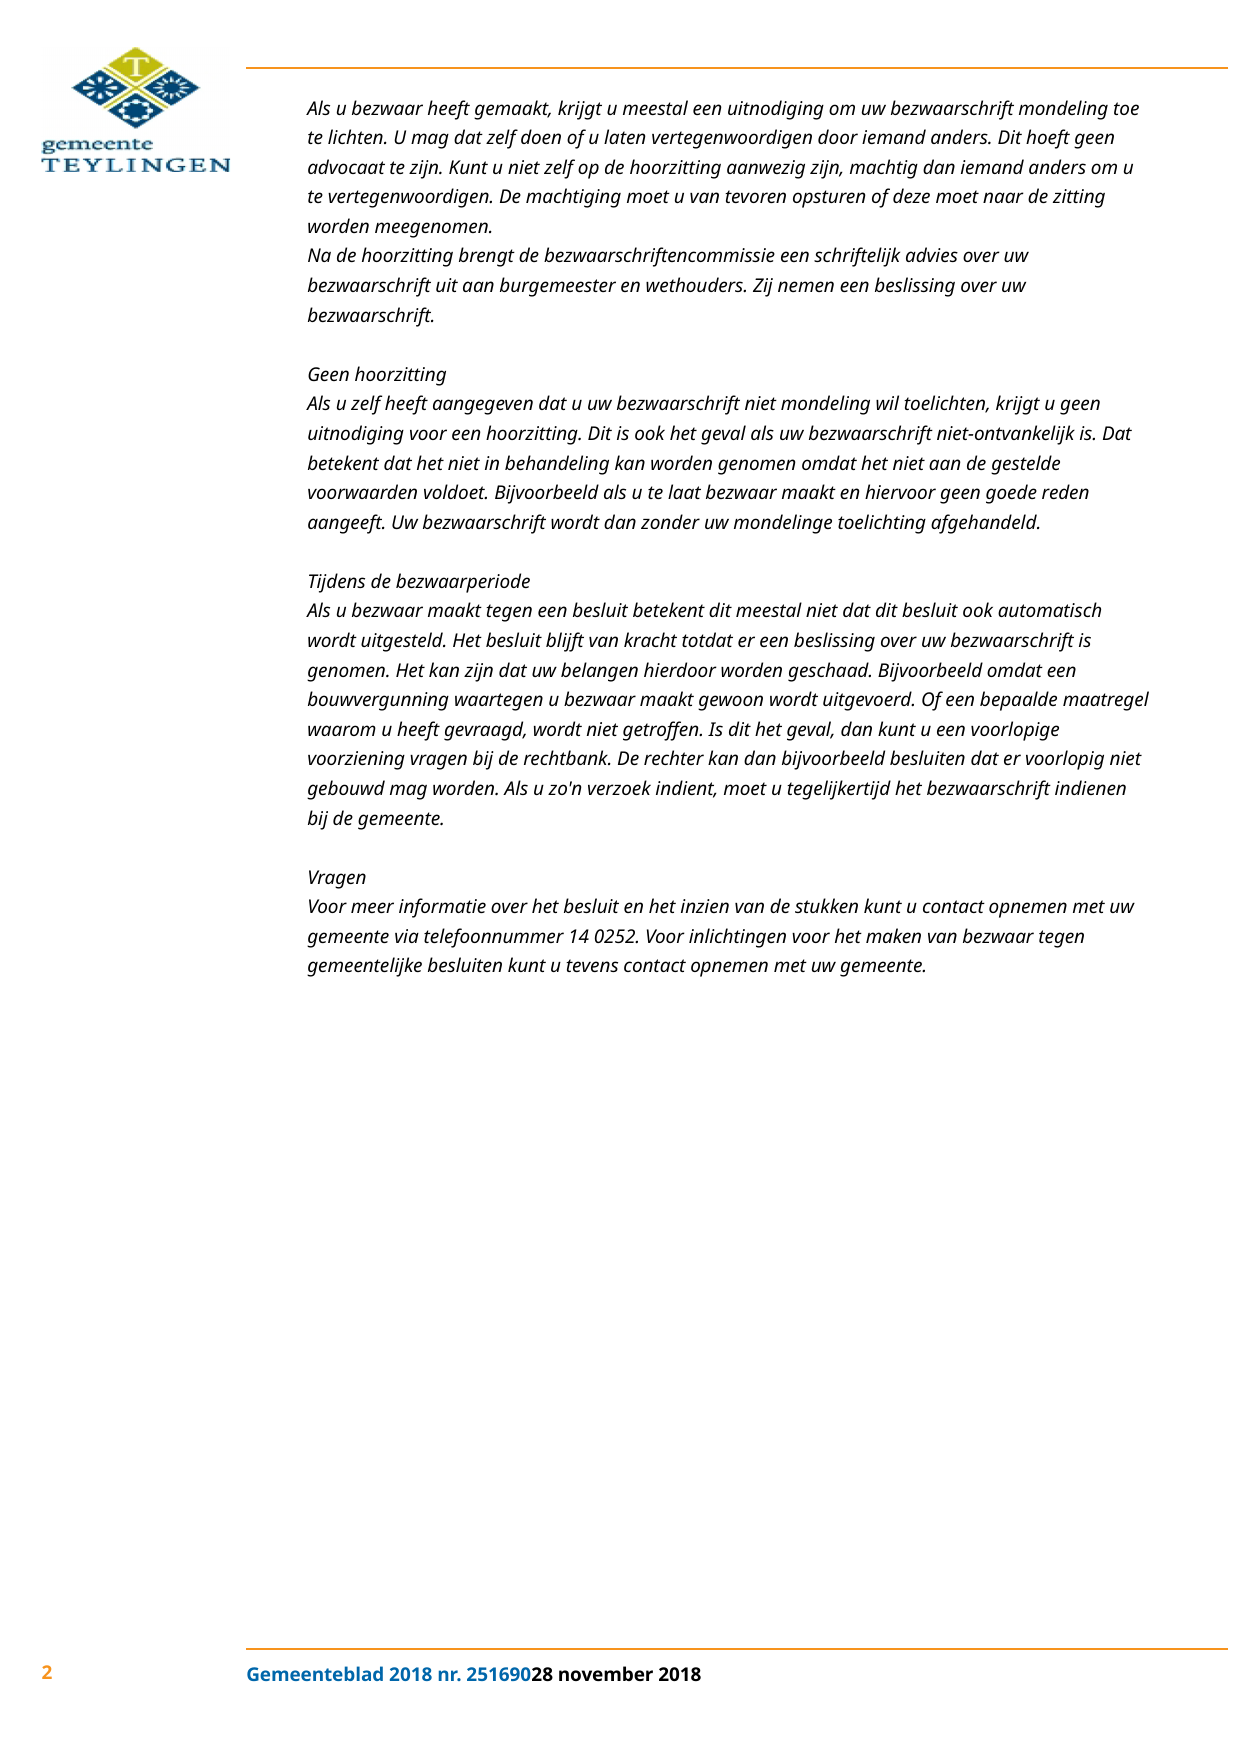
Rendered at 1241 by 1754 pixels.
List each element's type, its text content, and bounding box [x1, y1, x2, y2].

list Als u zelf heeft aangegeven dat u uw bezwaarschrift niet mondeling wil toelichten, krijgt u geen uitnodiging voor een hoorzitting. Dit is ook het geval als uw bezwaarschrift niet-ontvankelijk is. Dat betekent dat het niet in behandeling kan worden genomen omdat het niet aan de gestelde voorwaarden voldoet. Bijvoorbeeld als u te laat bezwaar maakt en hiervoor geen goede reden aangeeft. Uw bezwaarschrift wordt dan zonder uw mondelinge toelichting afgehandeld. [248, 391, 1152, 535]
list Tijdens de bezwaarperiode [248, 568, 1152, 594]
list Na de hoorzitting brengt de bezwaarschriftencommissie een schriftelijk advies over uw bezwaarschrift uit aan burgemeester en wethouders. Zij nemen een beslissing over uw bezwaarschrift. [248, 243, 1152, 328]
list Voor meer informatie over het besluit en het inzien van de stukken kunt u contact opnemen met uw gemeente via telefoonnummer 14 0252. Voor inlichtingen voor het maken van bezwaar tegen gemeentelijke besluiten kunt u tevens contact opnemen met uw gemeente. [248, 893, 1152, 978]
list Als u bezwaar maakt tegen een besluit betekent dit meestal niet dat dit besluit ook automatisch wordt uitgesteld. Het besluit blijft van kracht totdat er een beslissing over uw bezwaarschrift is genomen. Het kan zijn dat uw belangen hierdoor worden geschaad. Bijvoorbeeld omdat een bouwvergunning waartegen u bezwaar maakt gewoon wordt uitgevoerd. Of een bepaalde maatregel waarom u heeft gevraagd, wordt niet getroffen. Is dit het geval, dan kunt u een voorlopige voorziening vragen bij de rechtbank. De rechter kan dan bijvoorbeeld besluiten dat er voorlopig niet gebouwd mag worden. Als u zo'n verzoek indient, moet u tegelijkertijd het bezwaarschrift indienen bij de gemeente. [248, 598, 1152, 831]
list Vragen [248, 864, 1152, 890]
picture [41, 47, 231, 172]
list Geen hoorzitting [248, 361, 1152, 387]
list Als u bezwaar heeft gemaakt, krijgt u meestal een uitnodiging om uw bezwaarschrift mondeling toe te lichten. U mag dat zelf doen of u laten vertegenwoordigen door iemand anders. Dit hoeft geen advocaat te zijn. Kunt u niet zelf op de hoorzitting aanwezig zijn, machtig dan iemand anders om u te vertegenwoordigen. De machtiging moet u van tevoren opsturen of deze moet naar de zitting worden meegenomen. [248, 95, 1152, 239]
